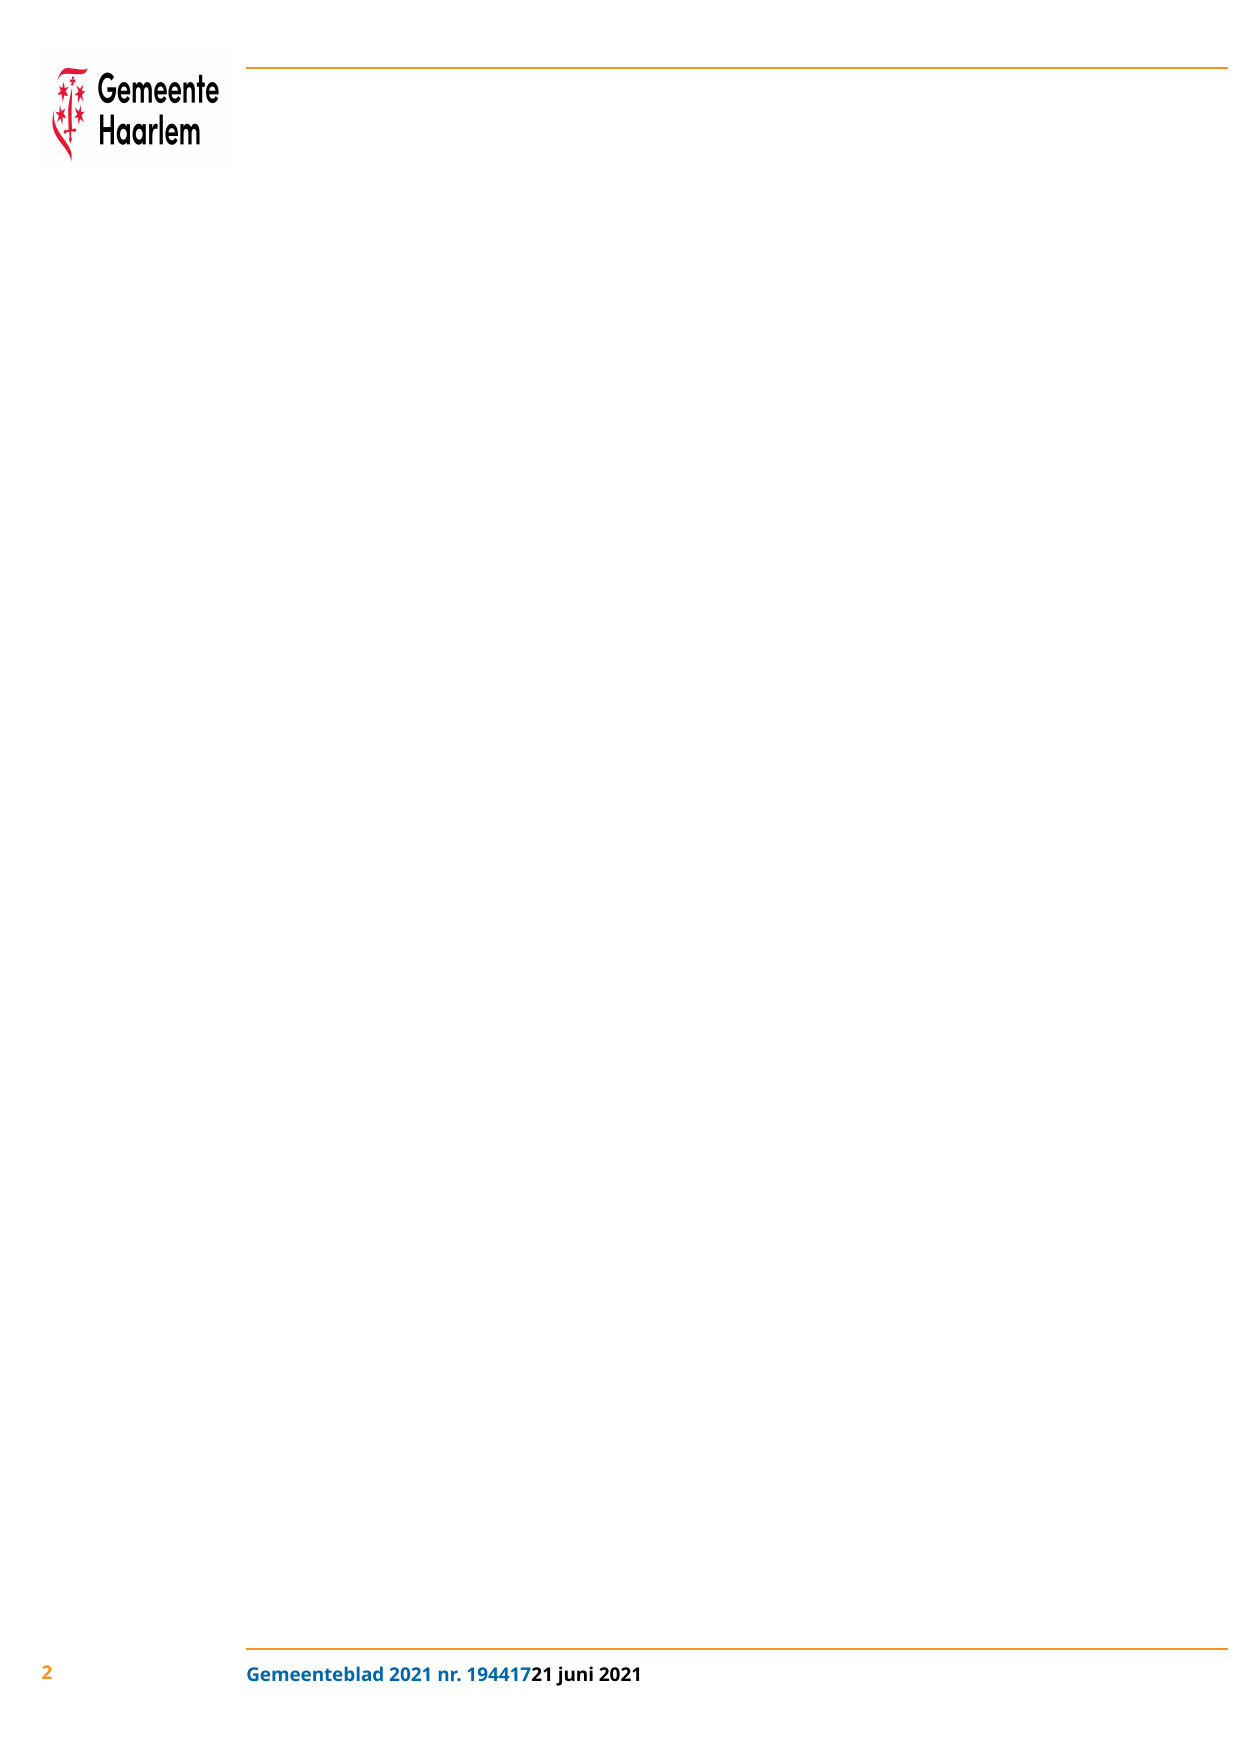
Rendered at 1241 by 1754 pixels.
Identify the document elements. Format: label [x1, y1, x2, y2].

picture [41, 47, 231, 172]
